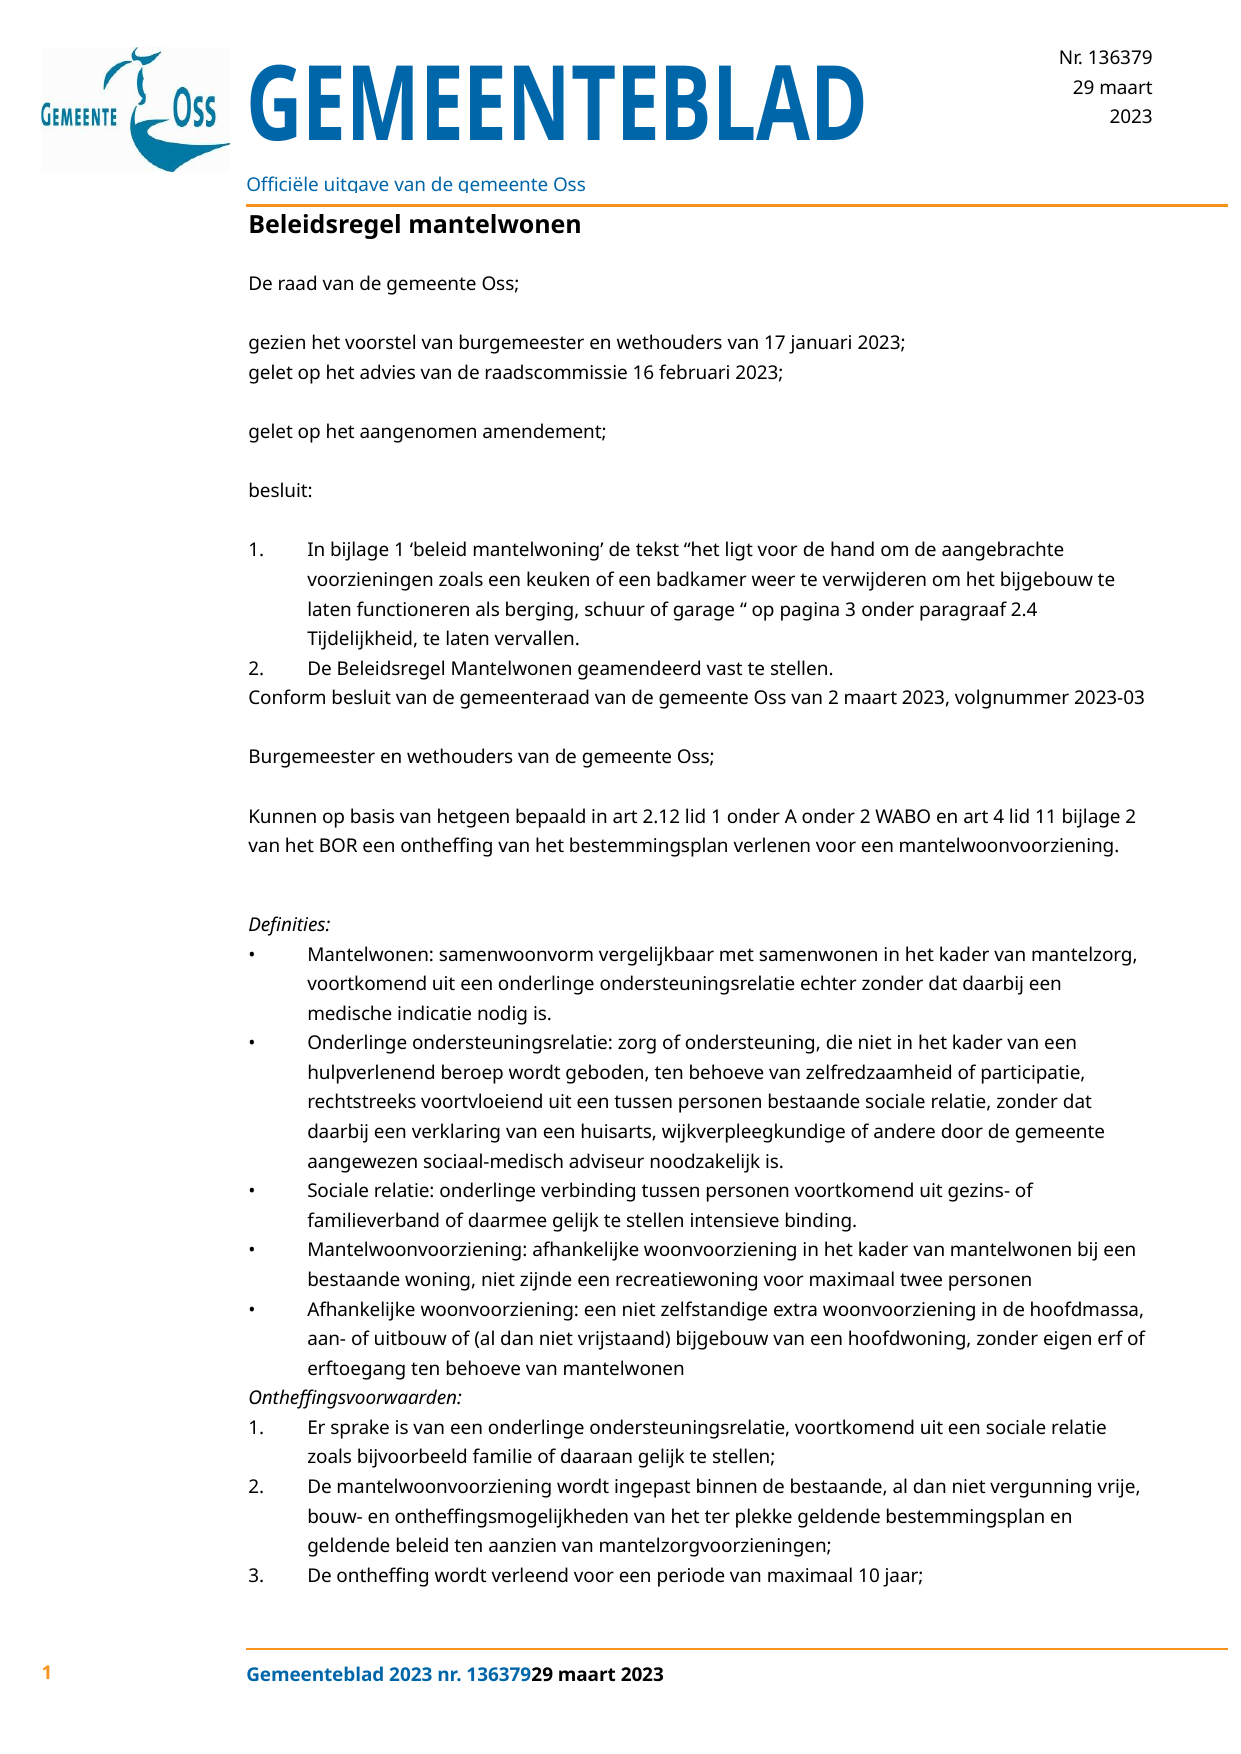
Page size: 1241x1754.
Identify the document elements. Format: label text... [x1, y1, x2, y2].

text Kunnen op basis van hetgeen bepaald in art 2.12 lid 1 onder A onder 2 WABO en art 4 lid 11 bijlage 2 van het BOR een ontheffing van het bestemmingsplan verlenen voor een mantelwoonvoorziening. [248, 803, 1152, 858]
list De mantelwoonvoorziening wordt ingepast binnen de bestaande, al dan niet vergunning vrije, bouw- en ontheffingsmogelijkheden van het ter plekke geldende bestemmingsplan en geldende beleid ten aanzien van mantelzorgvoorzieningen; [248, 1473, 1152, 1558]
list Sociale relatie: onderlinge verbinding tussen personen voortkomend uit gezins- of familieverband of daarmee gelijk te stellen intensieve binding. [248, 1177, 1152, 1233]
list De Beleidsregel Mantelwonen geamendeerd vast te stellen. [248, 655, 1152, 681]
text Conform besluit van de gemeenteraad van de gemeente Oss van 2 maart 2023, volgnummer 2023-03 [248, 684, 1152, 710]
list Afhankelijke woonvoorziening: een niet zelfstandige extra woonvoorziening in de hoofdmassa, aan- of uitbouw of (al dan niet vrijstaand) bijgebouw van een hoofdwoning, zonder eigen erf of erftoegang ten behoeve van mantelwonen [248, 1296, 1152, 1381]
list Mantelwoonvoorziening: afhankelijke woonvoorziening in het kader van mantelwonen bij een bestaande woning, niet zijnde een recreatiewoning voor maximaal twee personen [248, 1237, 1152, 1292]
text Definities: [248, 911, 1152, 937]
list Er sprake is van een onderlinge ondersteuningsrelatie, voortkomend uit een sociale relatie zoals bijvoorbeeld familie of daaraan gelijk te stellen; [248, 1414, 1152, 1469]
list Mantelwonen: samenwoonvorm vergelijkbaar met samenwonen in het kader van mantelzorg, voortkomend uit een onderlinge ondersteuningsrelatie echter zonder dat daarbij een medische indicatie nodig is. [248, 941, 1152, 1026]
text besluit: [248, 477, 1152, 503]
list De ontheffing wordt verleend voor een periode van maximaal 10 jaar; [248, 1562, 1152, 1588]
list Onderlinge ondersteuningsrelatie: zorg of ondersteuning, die niet in het kader van een hulpverlenend beroep wordt geboden, ten behoeve van zelfredzaamheid of participatie, rechtstreeks voortvloeiend uit een tussen personen bestaande sociale relatie, zonder dat daarbij een verklaring van een huisarts, wijkverpleegkundige of andere door de gemeente aangewezen sociaal-medisch adviseur noodzakelijk is. [248, 1029, 1152, 1174]
text De raad van de gemeente Oss; [248, 270, 1152, 296]
text Burgemeester en wethouders van de gemeente Oss; [248, 744, 1152, 769]
text gelet op het advies van de raadscommissie 16 februari 2023; [248, 359, 1152, 385]
text Ontheffingsvoorwaarden: [248, 1384, 1152, 1410]
text gezien het voorstel van burgemeester en wethouders van 17 januari 2023; [248, 329, 1152, 355]
text gelet op het aangenomen amendement; [248, 418, 1152, 444]
text Beleidsregel mantelwonen [248, 207, 1152, 241]
list In bijlage 1 ‘beleid mantelwoning’ de tekst “het ligt voor de hand om de aangebrachte voorzieningen zoals een keuken of een badkamer weer te verwijderen om het bijgebouw te laten functioneren als berging, schuur of garage “ op pagina 3 onder paragraaf 2.4 Tijdelijkheid, te laten vervallen. [248, 537, 1152, 651]
picture [41, 47, 231, 172]
